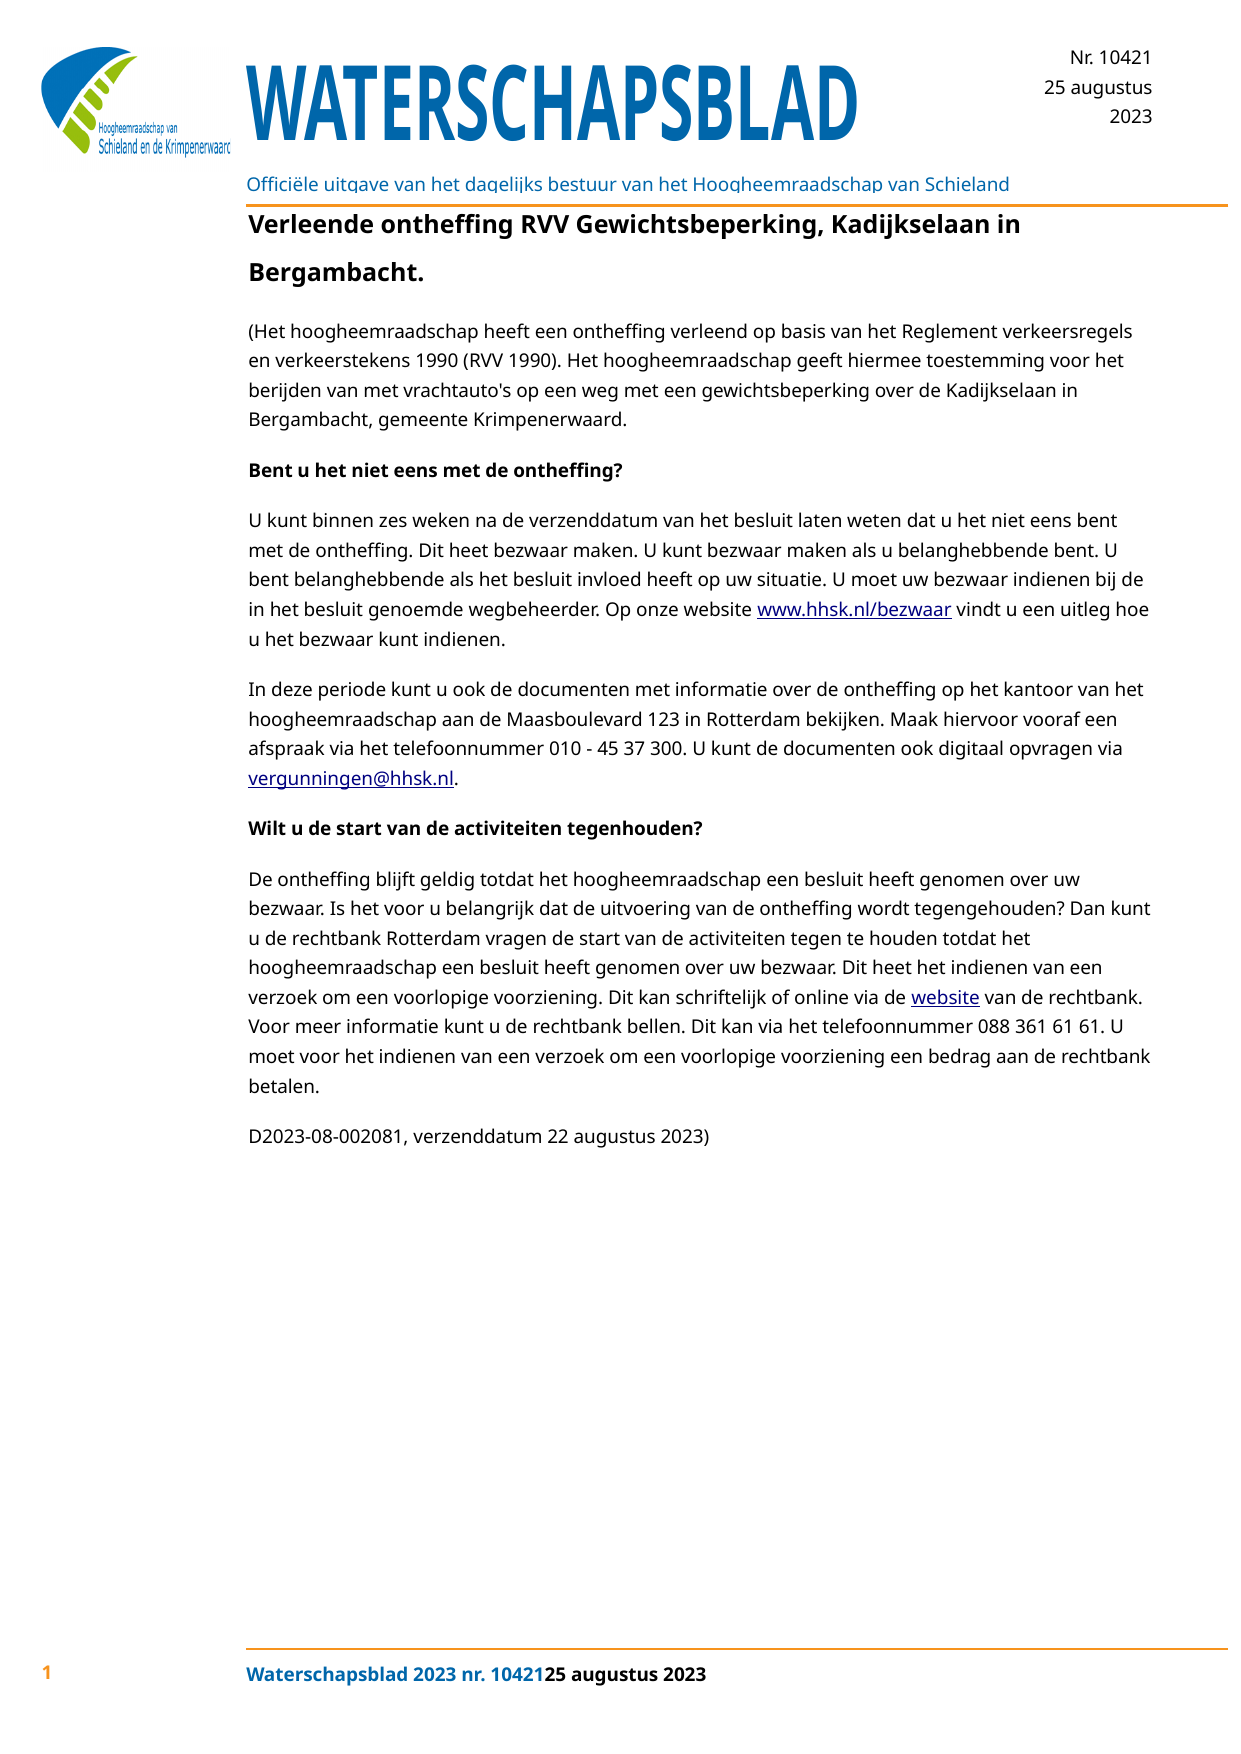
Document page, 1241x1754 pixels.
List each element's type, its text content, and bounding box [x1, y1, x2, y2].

text U kunt binnen zes weken na de verzenddatum van het besluit laten weten dat u het niet eens bent met de ontheffing. Dit heet bezwaar maken. U kunt bezwaar maken als u belanghebbende bent. U bent belanghebbende als het besluit invloed heeft op uw situatie. U moet uw bezwaar indienen bij de in het besluit genoemde wegbeheerder. Op onze website www.hhsk.nl/bezwaar vindt u een uitleg hoe u het bezwaar kunt indienen. [248, 507, 1152, 652]
text In deze periode kunt u ook de documenten met informatie over de ontheffing op het kantoor van het hoogheemraadschap aan de Maasboulevard 123 in Rotterdam bekijken. Maak hiervoor vooraf een afspraak via het telefoonnummer 010 - 45 37 300. U kunt de documenten ook digitaal opvragen via vergunningen@hhsk.nl. [248, 676, 1152, 791]
text De ontheffing blijft geldig totdat het hoogheemraadschap een besluit heeft genomen over uw bezwaar. Is het voor u belangrijk dat de uitvoering van de ontheffing wordt tegengehouden? Dan kunt u de rechtbank Rotterdam vragen de start van de activiteiten tegen te houden totdat het hoogheemraadschap een besluit heeft genomen over uw bezwaar. Dit heet het indienen van een verzoek om een voorlopige voorziening. Dit kan schriftelijk of online via de website van de rechtbank. Voor meer informatie kunt u de rechtbank bellen. Dit kan via het telefoonnummer 088 361 61 61. U moet voor het indienen van een verzoek om een voorlopige voorziening een bedrag aan de rechtbank betalen. [248, 866, 1152, 1099]
picture [41, 47, 231, 172]
text Verleende ontheffing RVV Gewichtsbeperking, Kadijkselaan in Bergambacht. [248, 207, 1152, 288]
text D2023-08-002081, verzenddatum 22 augustus 2023) [248, 1123, 1152, 1149]
text (Het hoogheemraadschap heeft een ontheffing verleend op basis van het Reglement verkeersregels en verkeerstekens 1990 (RVV 1990). Het hoogheemraadschap geeft hiermee toestemming voor het berijden van met vrachtauto's op een weg met een gewichtsbeperking over de Kadijkselaan in Bergambacht, gemeente Krimpenerwaard. [248, 318, 1152, 432]
text Bent u het niet eens met de ontheffing? [248, 457, 1152, 483]
text Wilt u de start van de activiteiten tegenhouden? [248, 815, 1152, 841]
